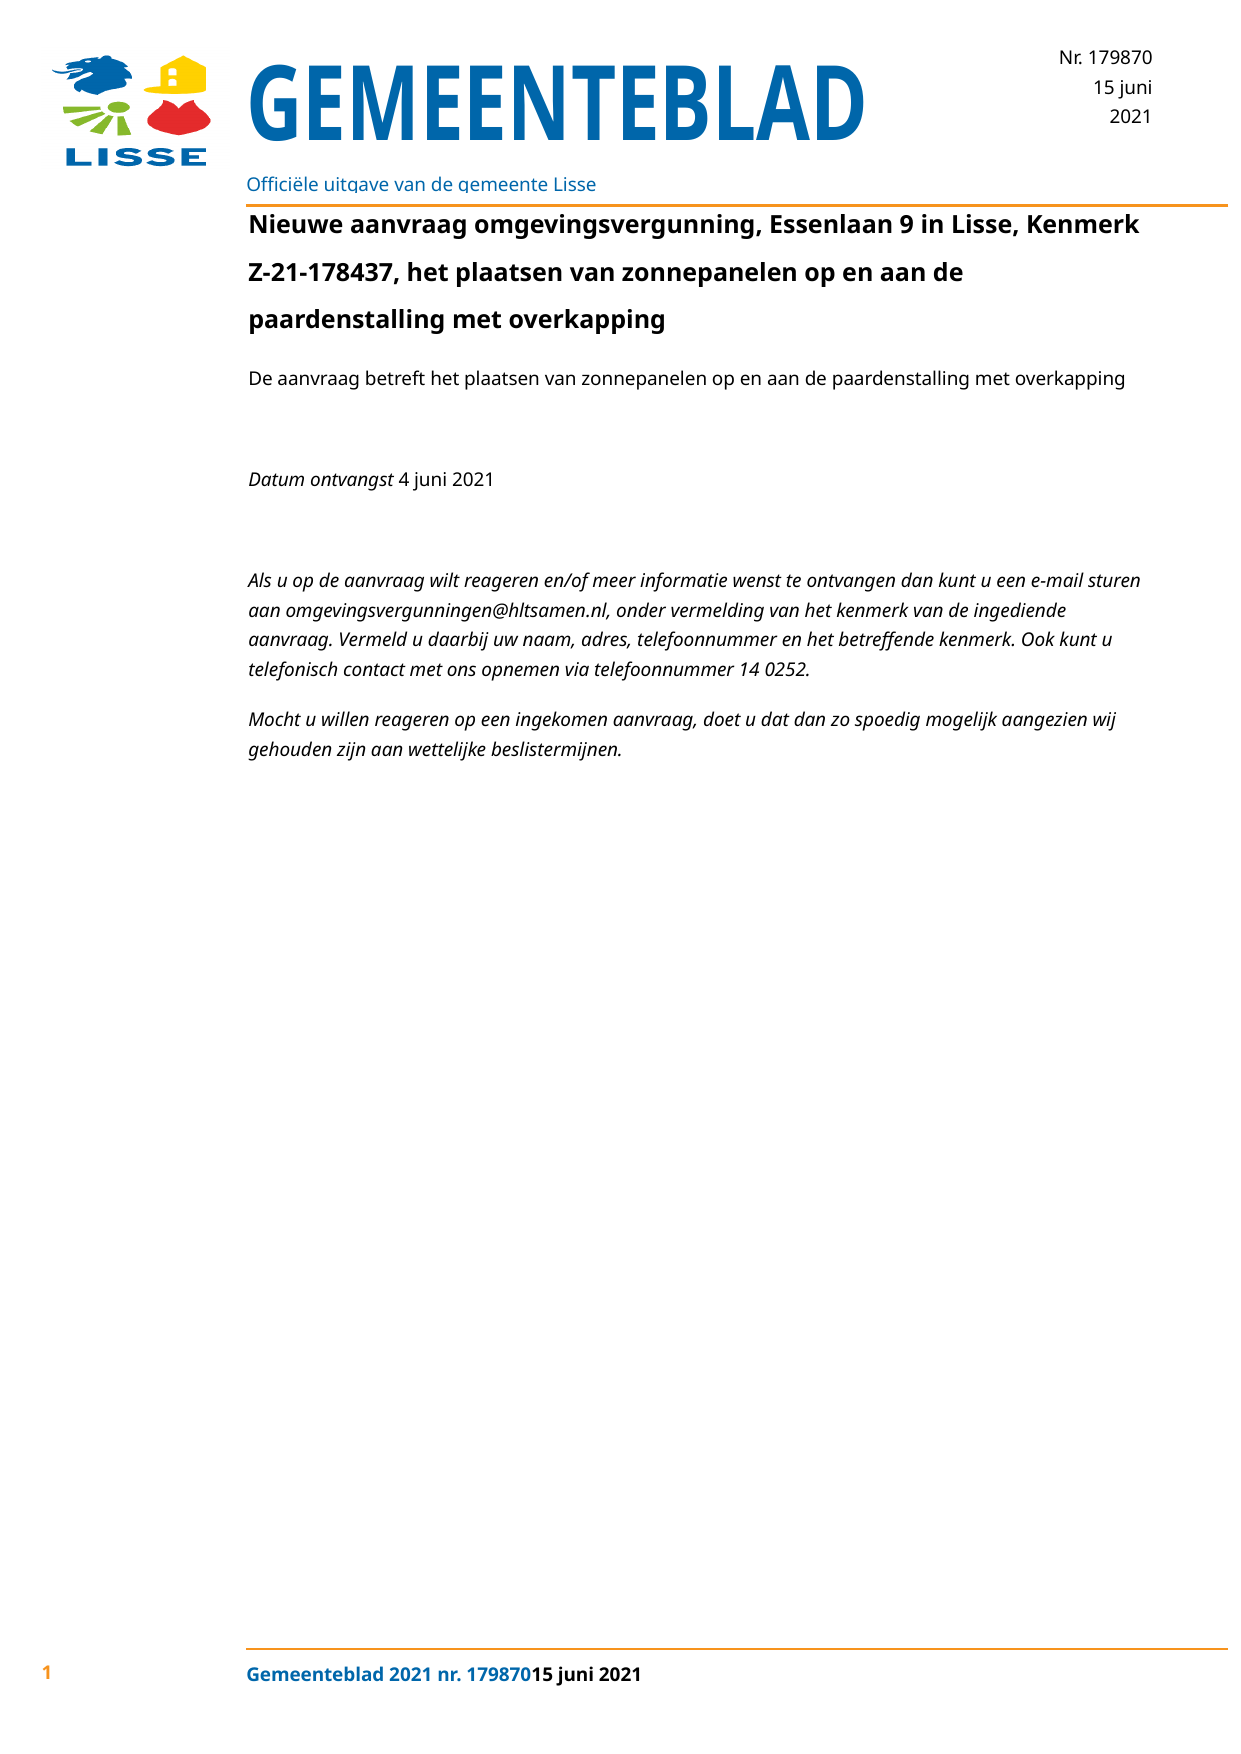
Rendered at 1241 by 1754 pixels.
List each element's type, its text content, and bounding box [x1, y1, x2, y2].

text Nieuwe aanvraag omgevingsvergunning, Essenlaan 9 in Lisse, Kenmerk Z-21-178437, het plaatsen van zonnepanelen op en aan de paardenstalling met overkapping [248, 207, 1152, 336]
text Datum ontvangst 4 juni 2021 [248, 466, 1152, 492]
text Mocht u willen reageren op een ingekomen aanvraag, doet u dat dan zo spoedig mogelijk aangezien wij gehouden zijn aan wettelijke beslistermijnen. [248, 706, 1152, 762]
text Als u op de aanvraag wilt reageren en/of meer informatie wenst te ontvangen dan kunt u een e-mail sturen aan omgevingsvergunningen@hltsamen.nl, onder vermelding van het kenmerk van de ingediende aanvraag. Vermeld u daarbij uw naam, adres, telefoonnummer en het betreffende kenmerk. Ook kunt u telefonisch contact met ons opnemen via telefoonnummer 14 0252. [248, 567, 1152, 682]
text De aanvraag betreft het plaatsen van zonnepanelen op en aan de paardenstalling met overkapping [248, 366, 1152, 391]
picture [41, 47, 231, 172]
